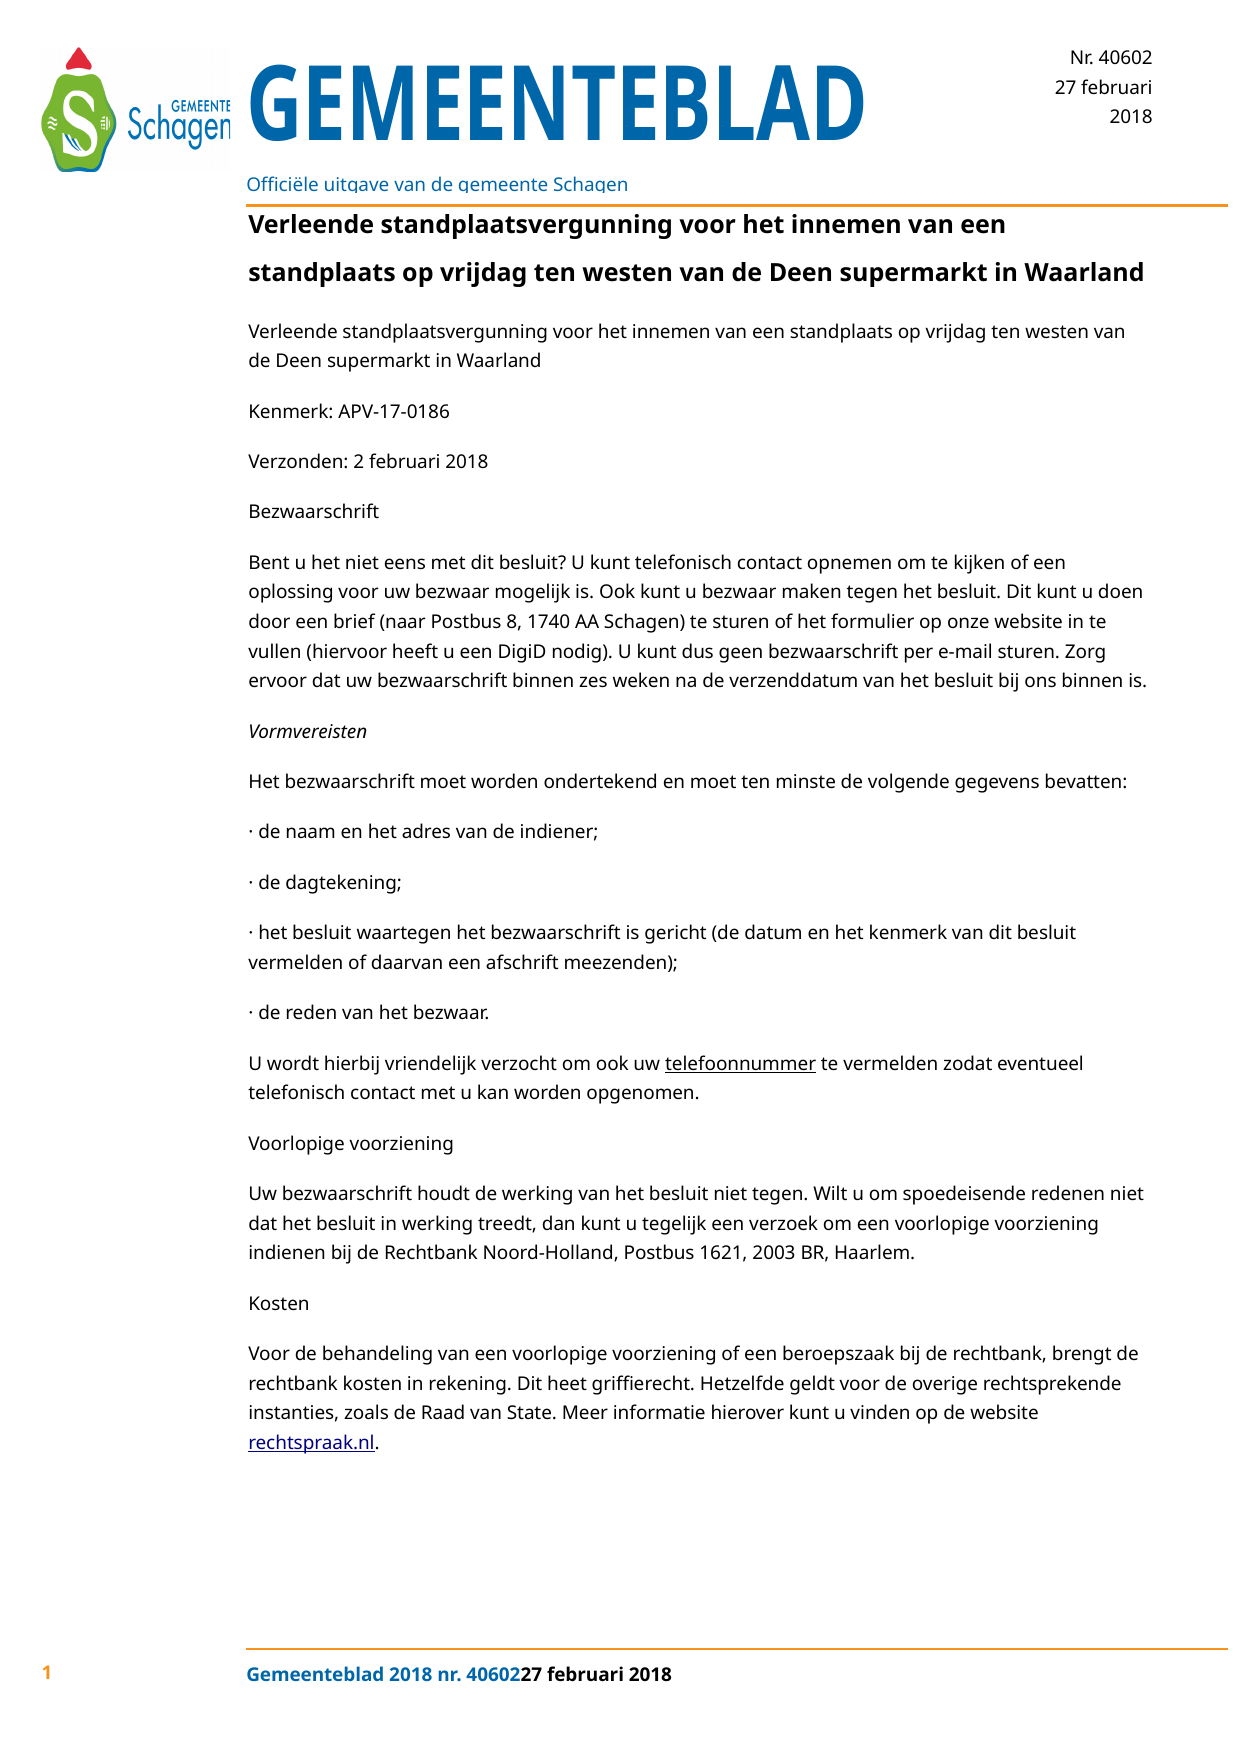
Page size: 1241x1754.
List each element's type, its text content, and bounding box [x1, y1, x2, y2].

picture [41, 47, 231, 172]
text Het bezwaarschrift moet worden ondertekend en moet ten minste de volgende gegevens bevatten: [248, 768, 1152, 794]
text Vormvereisten [248, 718, 1152, 744]
text U wordt hierbij vriendelijk verzocht om ook uw telefoonnummer te vermelden zodat eventueel telefonisch contact met u kan worden opgenomen. [248, 1050, 1152, 1105]
text Bent u het niet eens met dit besluit? U kunt telefonisch contact opnemen om te kijken of een oplossing voor uw bezwaar mogelijk is. Ook kunt u bezwaar maken tegen het besluit. Dit kunt u doen door een brief (naar Postbus 8, 1740 AA Schagen) te sturen of het formulier op onze website in te vullen (hiervoor heeft u een DigiD nodig). U kunt dus geen bezwaarschrift per e-mail sturen. Zorg ervoor dat uw bezwaarschrift binnen zes weken na de verzenddatum van het besluit bij ons binnen is. [248, 549, 1152, 693]
text · het besluit waartegen het bezwaarschrift is gericht (de datum en het kenmerk van dit besluit vermelden of daarvan een afschrift meezenden); [248, 919, 1152, 975]
text · de dagtekening; [248, 869, 1152, 895]
text Bezwaarschrift [248, 499, 1152, 524]
text Verleende standplaatsvergunning voor het innemen van een standplaats op vrijdag ten westen van de Deen supermarkt in Waarland [248, 207, 1152, 288]
text Kenmerk: APV-17-0186 [248, 398, 1152, 424]
text Voorlopige voorziening [248, 1130, 1152, 1156]
text · de reden van het bezwaar. [248, 999, 1152, 1025]
text Verzonden: 2 februari 2018 [248, 448, 1152, 474]
text · de naam en het adres van de indiener; [248, 819, 1152, 844]
text Uw bezwaarschrift houdt de werking van het besluit niet tegen. Wilt u om spoedeisende redenen niet dat het besluit in werking treedt, dan kunt u tegelijk een verzoek om een voorlopige voorziening indienen bij de Rechtbank Noord-Holland, Postbus 1621, 2003 BR, Haarlem. [248, 1180, 1152, 1265]
text Verleende standplaatsvergunning voor het innemen van een standplaats op vrijdag ten westen van de Deen supermarkt in Waarland [248, 318, 1152, 373]
text Voor de behandeling van een voorlopige voorziening of een beroepszaak bij de rechtbank, brengt de rechtbank kosten in rekening. Dit heet griffierecht. Hetzelfde geldt voor de overige rechtsprekende instanties, zoals de Raad van State. Meer informatie hierover kunt u vinden op de website rechtspraak.nl. [248, 1340, 1152, 1455]
text Kosten [248, 1290, 1152, 1316]
